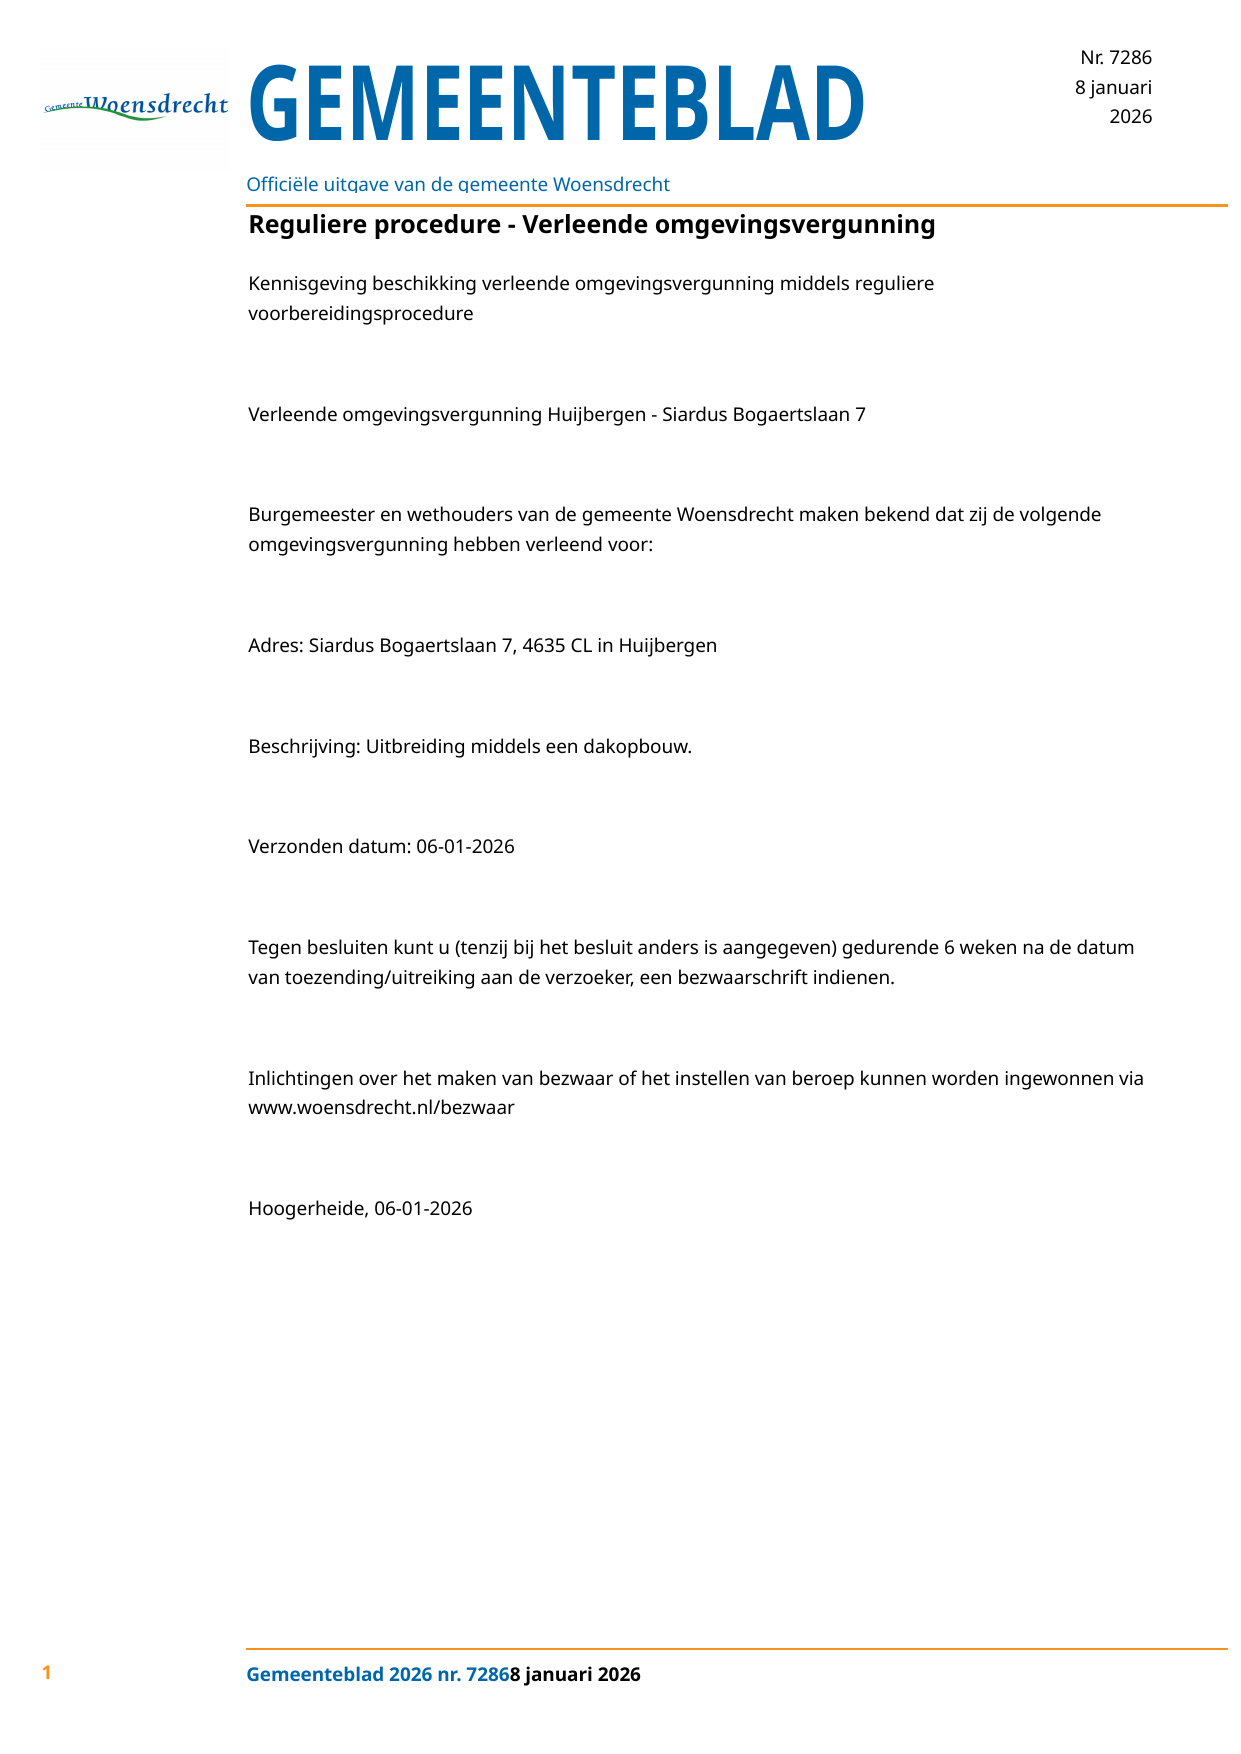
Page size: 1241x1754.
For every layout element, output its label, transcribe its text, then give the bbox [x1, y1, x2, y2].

text Verzonden datum: 06-01-2026 [248, 834, 1152, 859]
text Hoogerheide, 06-01-2026 [248, 1195, 1152, 1221]
text Inlichtingen over het maken van bezwaar of het instellen van beroep kunnen worden ingewonnen via www.woensdrecht.nl/bezwaar [248, 1065, 1152, 1120]
text Kennisgeving beschikking verleende omgevingsvergunning middels reguliere voorbereidingsprocedure [248, 270, 1152, 326]
text Reguliere procedure - Verleende omgevingsvergunning [248, 207, 1152, 241]
text Tegen besluiten kunt u (tenzij bij het besluit anders is aangegeven) gedurende 6 weken na de datum van toezending/uitreiking aan de verzoeker, een bezwaarschrift indienen. [248, 934, 1152, 990]
picture [41, 47, 231, 172]
text Beschrijving: Uitbreiding middels een dakopbouw. [248, 733, 1152, 758]
text Verleende omgevingsvergunning Huijbergen - Siardus Bogaertslaan 7 [248, 401, 1152, 426]
text Adres: Siardus Bogaertslaan 7, 4635 CL in Huijbergen [248, 632, 1152, 658]
text Burgemeester en wethouders van de gemeente Woensdrecht maken bekend dat zij de volgende omgevingsvergunning hebben verleend voor: [248, 502, 1152, 557]
